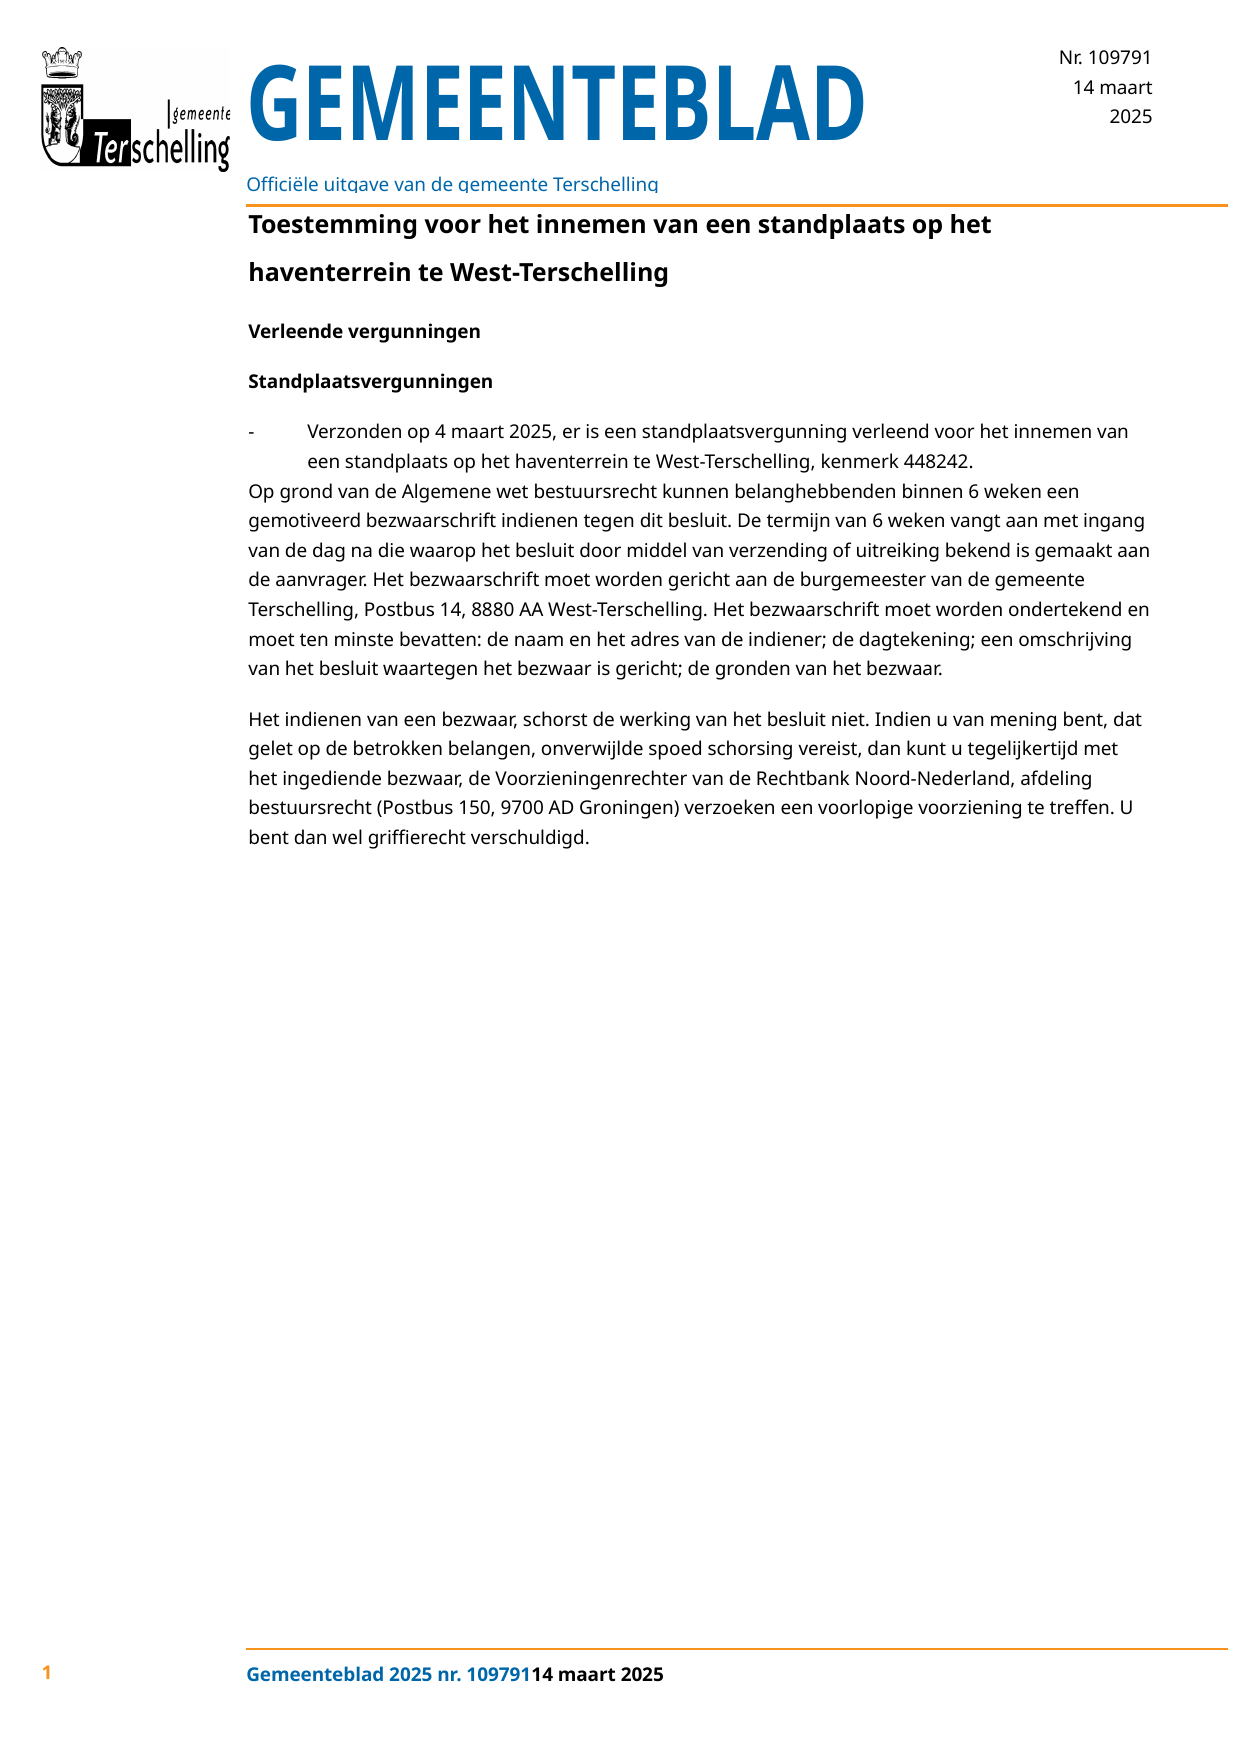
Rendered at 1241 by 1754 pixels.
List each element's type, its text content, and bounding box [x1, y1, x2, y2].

text Het indienen van een bezwaar, schorst de werking van het besluit niet. Indien u van mening bent, dat gelet op de betrokken belangen, onverwijlde spoed schorsing vereist, dan kunt u tegelijkertijd met het ingediende bezwaar, de Voorzieningenrechter van de Rechtbank Noord-Nederland, afdeling bestuursrecht (Postbus 150, 9700 AD Groningen) verzoeken een voorlopige voorziening te treffen. U bent dan wel griffierecht verschuldigd. [248, 706, 1152, 850]
text Verleende vergunningen [248, 318, 1152, 344]
text Op grond van de Algemene wet bestuursrecht kunnen belanghebbenden binnen 6 weken een gemotiveerd bezwaarschrift indienen tegen dit besluit. De termijn van 6 weken vangt aan met ingang van de dag na die waarop het besluit door middel van verzending of uitreiking bekend is gemaakt aan de aanvrager. Het bezwaarschrift moet worden gericht aan de burgemeester van de gemeente Terschelling, Postbus 14, 8880 AA West-Terschelling. Het bezwaarschrift moet worden ondertekend en moet ten minste bevatten: de naam en het adres van de indiener; de dagtekening; een omschrijving van het besluit waartegen het bezwaar is gericht; de gronden van het bezwaar. [248, 478, 1152, 681]
list Verzonden op 4 maart 2025, er is een standplaatsvergunning verleend voor het innemen van een standplaats op het haventerrein te West-Terschelling, kenmerk 448242. [248, 419, 1152, 474]
picture [41, 47, 231, 172]
text Toestemming voor het innemen van een standplaats op het haventerrein te West-Terschelling [248, 207, 1152, 288]
text Standplaatsvergunningen [248, 368, 1152, 394]
